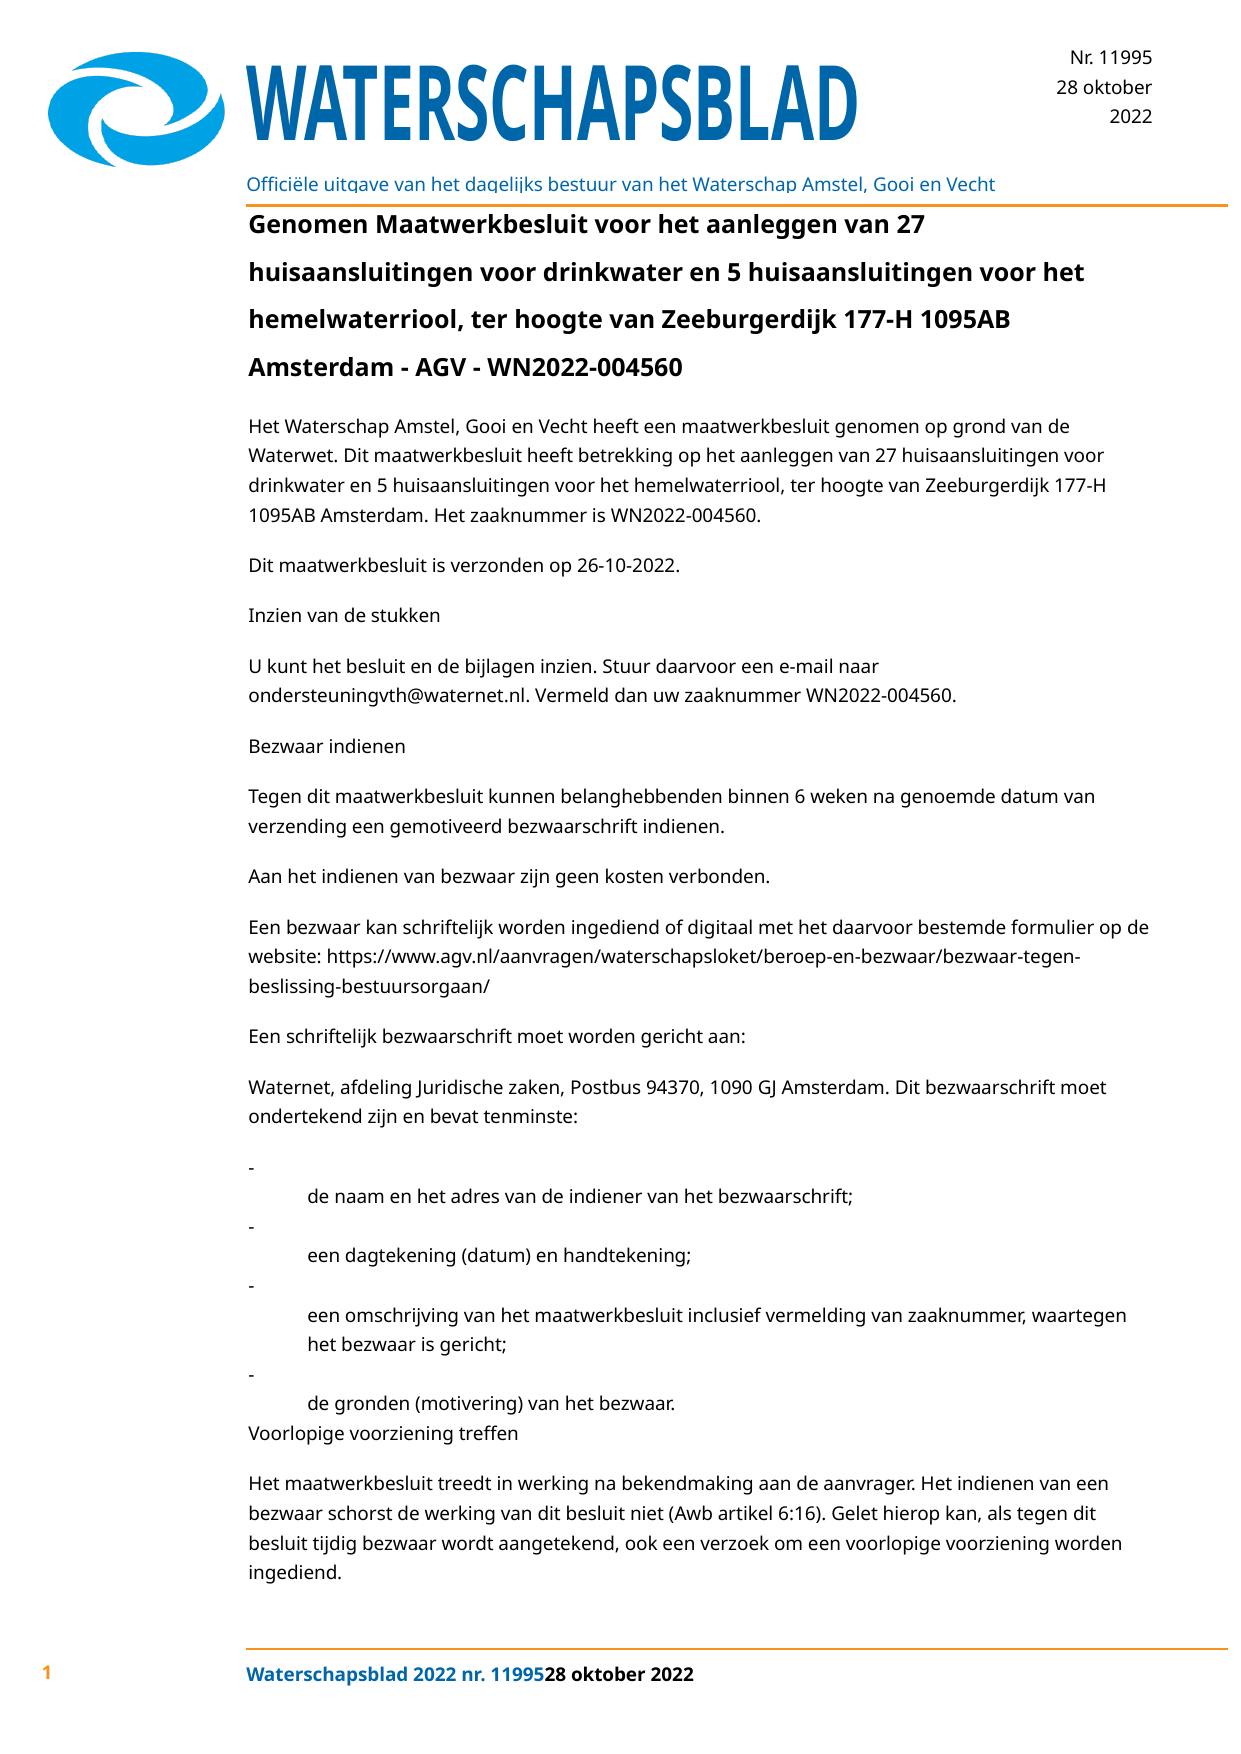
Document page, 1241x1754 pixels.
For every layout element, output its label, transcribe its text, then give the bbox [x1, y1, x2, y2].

text Voorlopige voorziening treffen [248, 1420, 1152, 1446]
text U kunt het besluit en de bijlagen inzien. Stuur daarvoor een e-mail naar ondersteuningvth@waternet.nl. Vermeld dan uw zaaknummer WN2022-004560. [248, 653, 1152, 708]
list de gronden (motivering) van het bezwaar. [248, 1391, 1152, 1416]
text Dit maatwerkbesluit is verzonden op 26-10-2022. [248, 552, 1152, 578]
list de naam en het adres van de indiener van het bezwaarschrift; [248, 1183, 1152, 1209]
list een dagtekening (datum) en handtekening; [248, 1243, 1152, 1268]
text Aan het indienen van bezwaar zijn geen kosten verbonden. [248, 863, 1152, 889]
text Genomen Maatwerkbesluit voor het aanleggen van 27 huisaansluitingen voor drinkwater en 5 huisaansluitingen voor het hemelwaterriool, ter hoogte van Zeeburgerdijk 177-H 1095AB Amsterdam - AGV - WN2022-004560 [248, 207, 1152, 384]
text Het Waterschap Amstel, Gooi en Vecht heeft een maatwerkbesluit genomen op grond van de Waterwet. Dit maatwerkbesluit heeft betrekking op het aanleggen van 27 huisaansluitingen voor drinkwater en 5 huisaansluitingen voor het hemelwaterriool, ter hoogte van Zeeburgerdijk 177-H 1095AB Amsterdam. Het zaaknummer is WN2022-004560. [248, 413, 1152, 528]
text Tegen dit maatwerkbesluit kunnen belanghebbenden binnen 6 weken na genoemde datum van verzending een gemotiveerd bezwaarschrift indienen. [248, 783, 1152, 839]
text Het maatwerkbesluit treedt in werking na bekendmaking aan de aanvrager. Het indienen van een bezwaar schorst de werking van dit besluit niet (Awb artikel 6:16). Gelet hierop kan, als tegen dit besluit tijdig bezwaar wordt aangetekend, ook een verzoek om een voorlopige voorziening worden ingediend. [248, 1471, 1152, 1585]
picture [41, 47, 231, 172]
text Waternet, afdeling Juridische zaken, Postbus 94370, 1090 GJ Amsterdam. Dit bezwaarschrift moet ondertekend zijn en bevat tenminste: [248, 1074, 1152, 1129]
text Een schriftelijk bezwaarschrift moet worden gericht aan: [248, 1023, 1152, 1049]
list een omschrijving van het maatwerkbesluit inclusief vermelding van zaaknummer, waartegen het bezwaar is gericht; [248, 1302, 1152, 1357]
text Inzien van de stukken [248, 603, 1152, 628]
text Bezwaar indienen [248, 733, 1152, 759]
text Een bezwaar kan schriftelijk worden ingediend of digitaal met het daarvoor bestemde formulier op de website: https://www.agv.nl/aanvragen/waterschapsloket/beroep-en-bezwaar/bezwaar-tegen-beslissing-bestuursorgaan/ [248, 914, 1152, 999]
